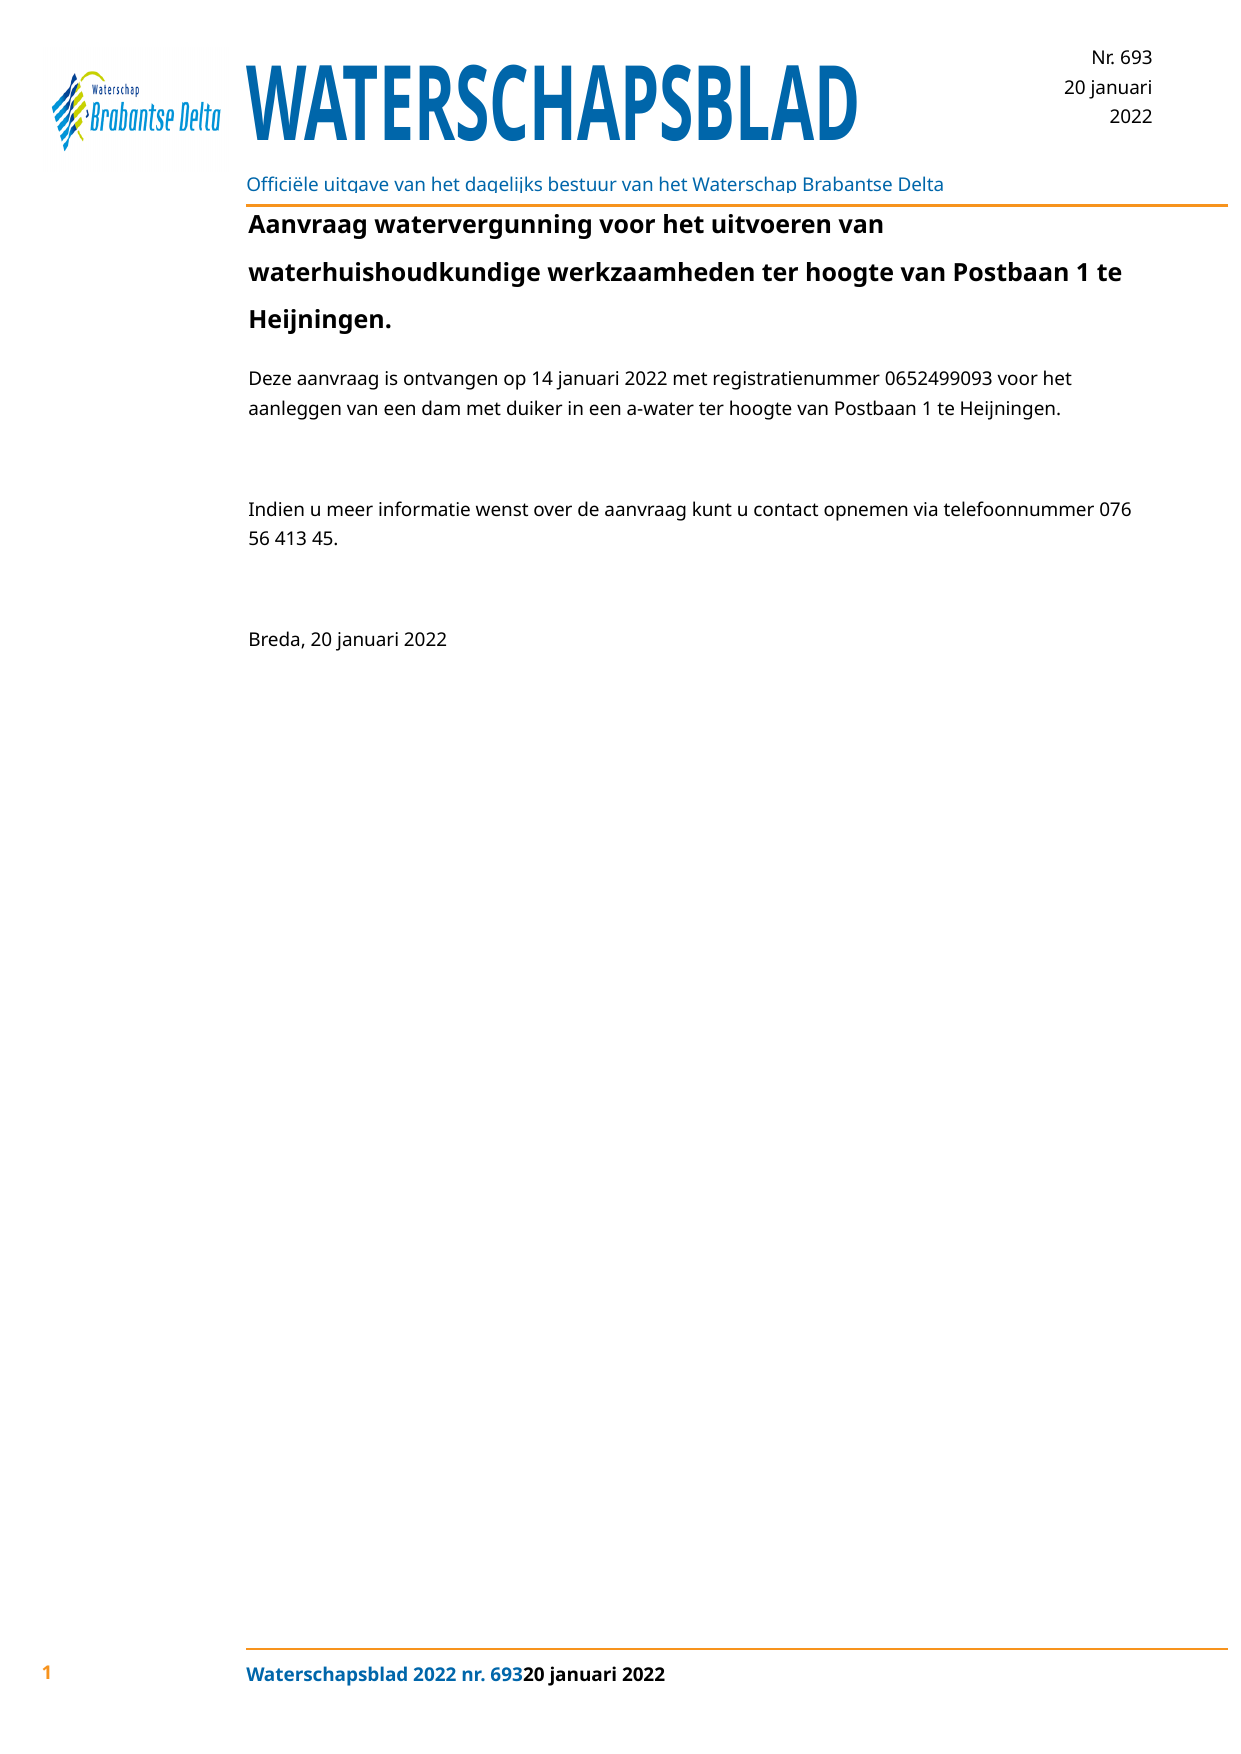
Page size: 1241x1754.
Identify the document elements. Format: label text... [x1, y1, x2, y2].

picture [41, 47, 231, 172]
text Aanvraag watervergunning voor het uitvoeren van waterhuishoudkundige werkzaamheden ter hoogte van Postbaan 1 te Heijningen. [248, 207, 1152, 336]
text Breda, 20 januari 2022 [248, 626, 1152, 652]
text Indien u meer informatie wenst over de aanvraag kunt u contact opnemen via telefoonnummer 076 56 413 45. [248, 496, 1152, 551]
text Deze aanvraag is ontvangen op 14 januari 2022 met registratienummer 0652499093 voor het aanleggen van een dam met duiker in een a-water ter hoogte van Postbaan 1 te Heijningen. [248, 366, 1152, 421]
